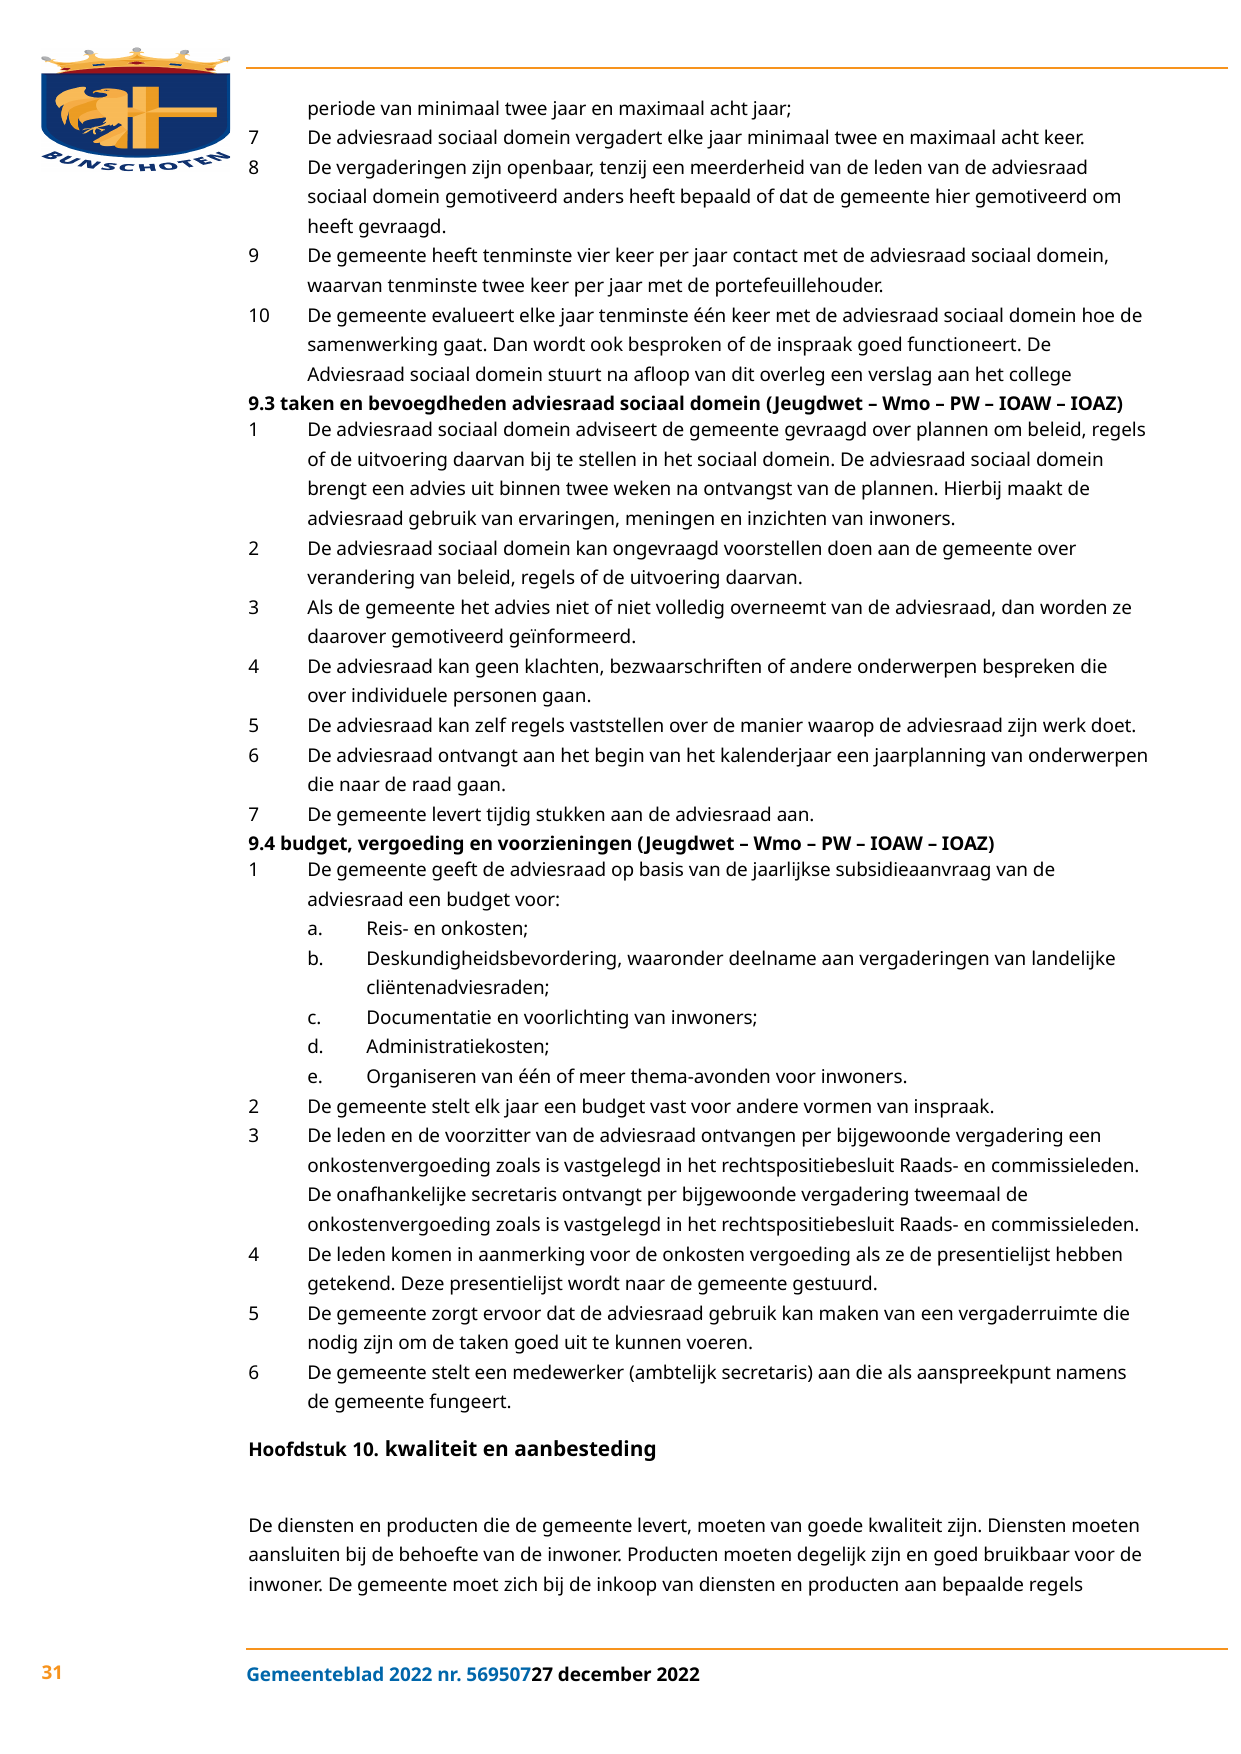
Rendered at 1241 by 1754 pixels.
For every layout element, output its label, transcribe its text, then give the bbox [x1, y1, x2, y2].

list De leden en de voorzitter van de adviesraad ontvangen per bijgewoonde vergadering een onkostenvergoeding zoals is vastgelegd in het rechtspositiebesluit Raads- en commissieleden. De onafhankelijke secretaris ontvangt per bijgewoonde vergadering tweemaal de onkostenvergoeding zoals is vastgelegd in het rechtspositiebesluit Raads- en commissieleden. [248, 1122, 1152, 1237]
list De adviesraad kan geen klachten, bezwaarschriften of andere onderwerpen bespreken die over individuele personen gaan. [248, 653, 1152, 708]
list De adviesraad ontvangt aan het begin van het kalenderjaar een jaarplanning van onderwerpen die naar de raad gaan. [248, 742, 1152, 797]
list Administratiekosten; [307, 1034, 1152, 1059]
list De adviesraad sociaal domein adviseert de gemeente gevraagd over plannen om beleid, regels of de uitvoering daarvan bij te stellen in het sociaal domein. De adviesraad sociaal domein brengt een advies uit binnen twee weken na ontvangst van de plannen. Hierbij maakt de adviesraad gebruik van ervaringen, meningen en inzichten van inwoners. [248, 416, 1152, 531]
list De adviesraad kan zelf regels vaststellen over de manier waarop de adviesraad zijn werk doet. [248, 712, 1152, 738]
list De gemeente levert tijdig stukken aan de adviesraad aan. [248, 801, 1152, 827]
text 9.3 taken en bevoegdheden adviesraad sociaal domein (Jeugdwet – Wmo – PW – IOAW – IOAZ) [248, 391, 1152, 416]
list De gemeente stelt een medewerker (ambtelijk secretaris) aan die als aanspreekpunt namens de gemeente fungeert. [248, 1359, 1152, 1414]
list Als de gemeente het advies niet of niet volledig overneemt van de adviesraad, dan worden ze daarover gemotiveerd geïnformeerd. [248, 594, 1152, 649]
list De gemeente evalueert elke jaar tenminste één keer met de adviesraad sociaal domein hoe de samenwerking gaat. Dan wordt ook besproken of de inspraak goed functioneert. De Adviesraad sociaal domein stuurt na afloop van dit overleg een verslag aan het college [248, 302, 1152, 387]
list De gemeente stelt elk jaar een budget vast voor andere vormen van inspraak. [248, 1093, 1152, 1119]
text De diensten en producten die de gemeente levert, moeten van goede kwaliteit zijn. Diensten moeten aansluiten bij de behoefte van de inwoner. Producten moeten degelijk zijn en goed bruikbaar voor de inwoner. De gemeente moet zich bij de inkoop van diensten en producten aan bepaalde regels [248, 1512, 1152, 1597]
list Deskundigheidsbevordering, waaronder deelname aan vergaderingen van landelijke cliëntenadviesraden; [307, 945, 1152, 1000]
list De vergaderingen zijn openbaar, tenzij een meerderheid van de leden van de adviesraad sociaal domein gemotiveerd anders heeft bepaald of dat de gemeente hier gemotiveerd om heeft gevraagd. [248, 154, 1152, 239]
picture [41, 47, 231, 172]
list De leden komen in aanmerking voor de onkosten vergoeding als ze de presentielijst hebben getekend. Deze presentielijst wordt naar de gemeente gestuurd. [248, 1241, 1152, 1296]
list Reis- en onkosten; [307, 915, 1152, 941]
list Organiseren van één of meer thema-avonden voor inwoners. [307, 1063, 1152, 1089]
list periode van minimaal twee jaar en maximaal acht jaar; [248, 95, 1152, 121]
list De gemeente heeft tenminste vier keer per jaar contact met de adviesraad sociaal domein, waarvan tenminste twee keer per jaar met de portefeuillehouder. [248, 243, 1152, 298]
text 9.4 budget, vergoeding en voorzieningen (Jeugdwet – Wmo – PW – IOAW – IOAZ) [248, 831, 1152, 856]
list De gemeente geeft de adviesraad op basis van de jaarlijkse subsidieaanvraag van de adviesraad een budget voor: [248, 856, 1152, 912]
list Documentatie en voorlichting van inwoners; [307, 1004, 1152, 1030]
text Hoofdstuk 10. kwaliteit en aanbesteding [248, 1434, 1152, 1463]
list De adviesraad sociaal domein vergadert elke jaar minimaal twee en maximaal acht keer. [248, 124, 1152, 150]
list De gemeente zorgt ervoor dat de adviesraad gebruik kan maken van een vergaderruimte die nodig zijn om de taken goed uit te kunnen voeren. [248, 1300, 1152, 1355]
list De adviesraad sociaal domein kan ongevraagd voorstellen doen aan de gemeente over verandering van beleid, regels of de uitvoering daarvan. [248, 535, 1152, 590]
